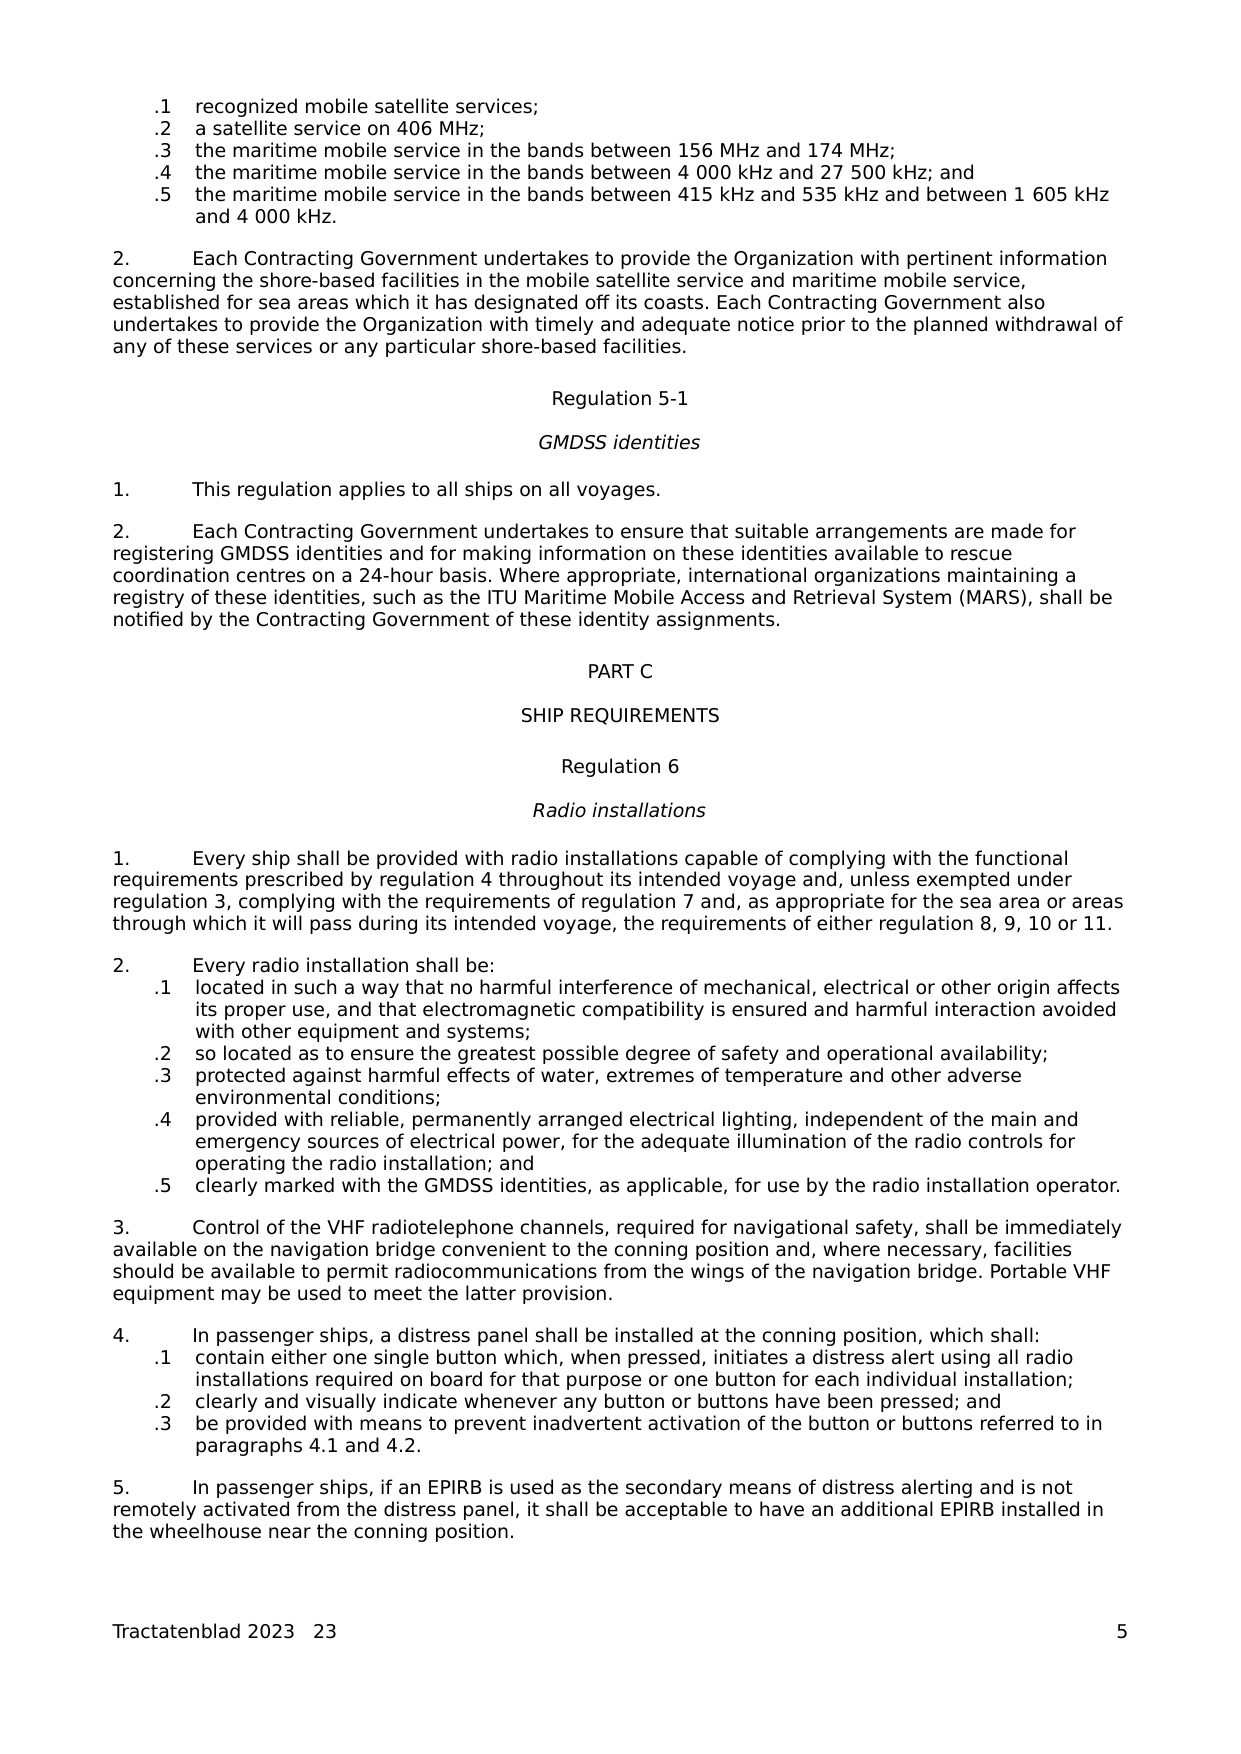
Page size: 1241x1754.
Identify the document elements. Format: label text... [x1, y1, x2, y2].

text .2 a satellite service on 406 MHz; [153, 118, 1128, 140]
text .1 located in such a way that no harmful interference of mechanical, electrical or other origin affects its proper use, and that electromagnetic compatibility is ensured and harmful interaction avoided with other equipment and systems; [153, 977, 1128, 1043]
text 2. Every radio installation shall be: [112, 955, 1128, 977]
text .2 clearly and visually indicate whenever any button or buttons have been pressed; and [153, 1391, 1128, 1413]
subtitle Regulation 6 Radio installations [112, 756, 1128, 822]
text 2. Each Contracting Government undertakes to provide the Organization with pertinent information concerning the shore-based facilities in the mobile satellite service and maritime mobile service, established for sea areas which it has designated off its coasts. Each Contracting Government also undertakes to provide the Organization with timely and adequate notice prior to the planned withdrawal of any of these services or any particular shore-based facilities. [112, 248, 1128, 358]
text 1. Every ship shall be provided with radio installations capable of complying with the functional requirements prescribed by regulation 4 throughout its intended voyage and, unless exempted under regulation 3, complying with the requirements of regulation 7 and, as appropriate for the sea area or areas through which it will pass during its intended voyage, the requirements of either regulation 8, 9, 10 or 11. [112, 847, 1128, 935]
subtitle Regulation 5-1 GMDSS identities [112, 388, 1128, 454]
subtitle PART C SHIP REQUIREMENTS [112, 661, 1128, 726]
text .5 clearly marked with the GMDSS identities, as applicable, for use by the radio installation operator. [153, 1175, 1128, 1197]
text 2. Each Contracting Government undertakes to ensure that suitable arrangements are made for registering GMDSS identities and for making information on these identities available to rescue coordination centres on a 24-hour basis. Where appropriate, international organizations maintaining a registry of these identities, such as the ITU Maritime Mobile Access and Retrieval System (MARS), shall be notified by the Contracting Government of these identity assignments. [112, 521, 1128, 631]
text .5 the maritime mobile service in the bands between 415 kHz and 535 kHz and between 1 605 kHz and 4 000 kHz. [153, 184, 1128, 228]
text .3 be provided with means to prevent inadvertent activation of the button or buttons referred to in paragraphs 4.1 and 4.2. [153, 1413, 1128, 1457]
text .1 recognized mobile satellite services; [153, 96, 1128, 118]
text .2 so located as to ensure the greatest possible degree of safety and operational availability; [153, 1043, 1128, 1065]
text .3 protected against harmful effects of water, extremes of temperature and other adverse environmental conditions; [153, 1065, 1128, 1109]
text 3. Control of the VHF radiotelephone channels, required for navigational safety, shall be immediately available on the navigation bridge convenient to the conning position and, where necessary, facilities should be available to permit radiocommunications from the wings of the navigation bridge. Portable VHF equipment may be used to meet the latter provision. [112, 1217, 1128, 1305]
text 5. In passenger ships, if an EPIRB is used as the secondary means of distress alerting and is not remotely activated from the distress panel, it shall be acceptable to have an additional EPIRB installed in the wheelhouse near the conning position. [112, 1477, 1128, 1543]
text .1 contain either one single button which, when pressed, initiates a distress alert using all radio installations required on board for that purpose or one button for each individual installation; [153, 1347, 1128, 1391]
text .3 the maritime mobile service in the bands between 156 MHz and 174 MHz; [153, 140, 1128, 162]
text 4. In passenger ships, a distress panel shall be installed at the conning position, which shall: [112, 1325, 1128, 1347]
text .4 provided with reliable, permanently arranged electrical lighting, independent of the main and emergency sources of electrical power, for the adequate illumination of the radio controls for operating the radio installation; and [153, 1109, 1128, 1175]
text .4 the maritime mobile service in the bands between 4 000 kHz and 27 500 kHz; and [153, 162, 1128, 184]
text 1. This regulation applies to all ships on all voyages. [112, 479, 1128, 501]
